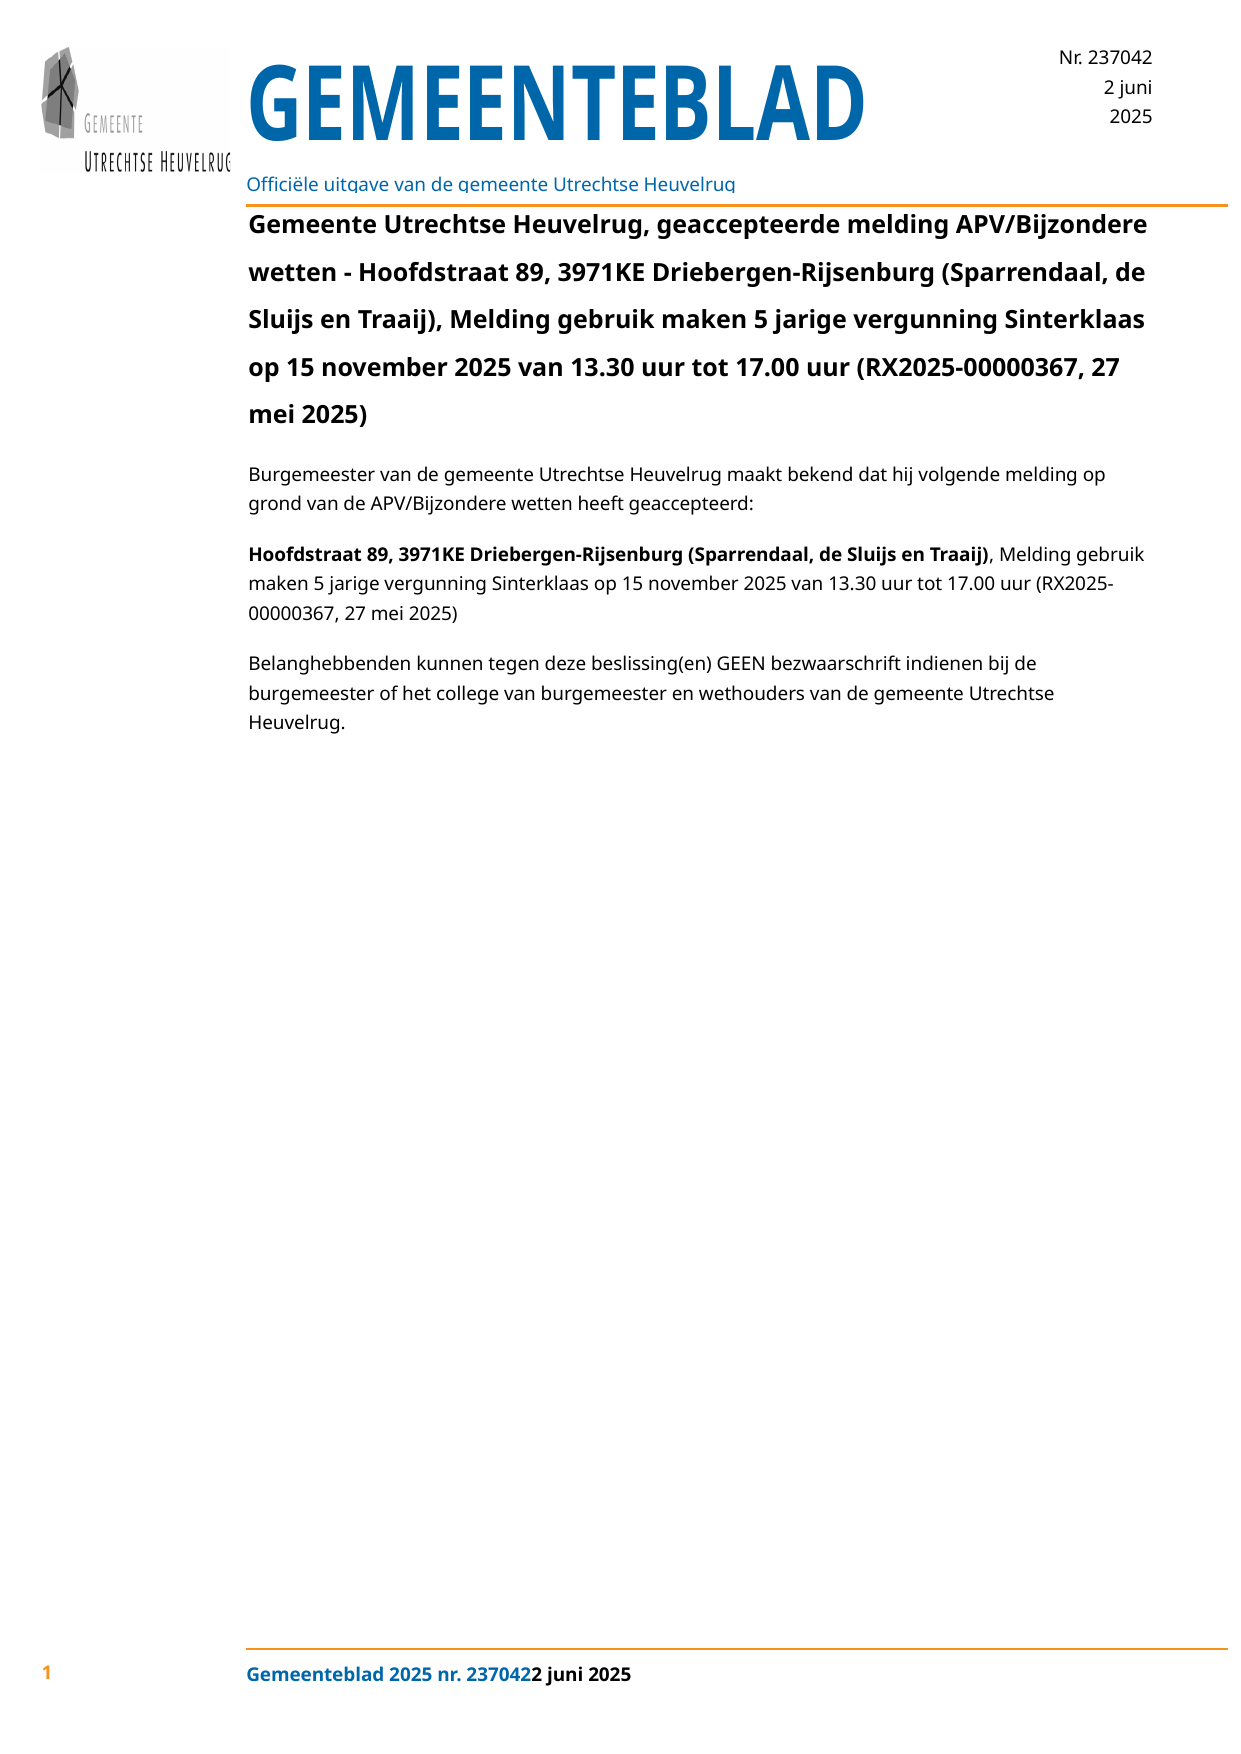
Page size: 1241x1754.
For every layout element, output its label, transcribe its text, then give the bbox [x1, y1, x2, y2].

text Burgemeester van de gemeente Utrechtse Heuvelrug maakt bekend dat hij volgende melding op grond van de APV/Bijzondere wetten heeft geaccepteerd: [248, 461, 1152, 516]
picture [41, 47, 231, 172]
text Gemeente Utrechtse Heuvelrug, geaccepteerde melding APV/Bijzondere wetten - Hoofdstraat 89, 3971KE Driebergen-Rijsenburg (Sparrendaal, de Sluijs en Traaij), Melding gebruik maken 5 jarige vergunning Sinterklaas op 15 november 2025 van 13.30 uur tot 17.00 uur (RX2025-00000367, 27 mei 2025) [248, 207, 1152, 431]
text Belanghebbenden kunnen tegen deze beslissing(en) GEEN bezwaarschrift indienen bij de burgemeester of het college van burgemeester en wethouders van de gemeente Utrechtse Heuvelrug. [248, 650, 1152, 735]
text Hoofdstraat 89, 3971KE Driebergen-Rijsenburg (Sparrendaal, de Sluijs en Traaij), Melding gebruik maken 5 jarige vergunning Sinterklaas op 15 november 2025 van 13.30 uur tot 17.00 uur (RX2025-00000367, 27 mei 2025) [248, 541, 1152, 626]
